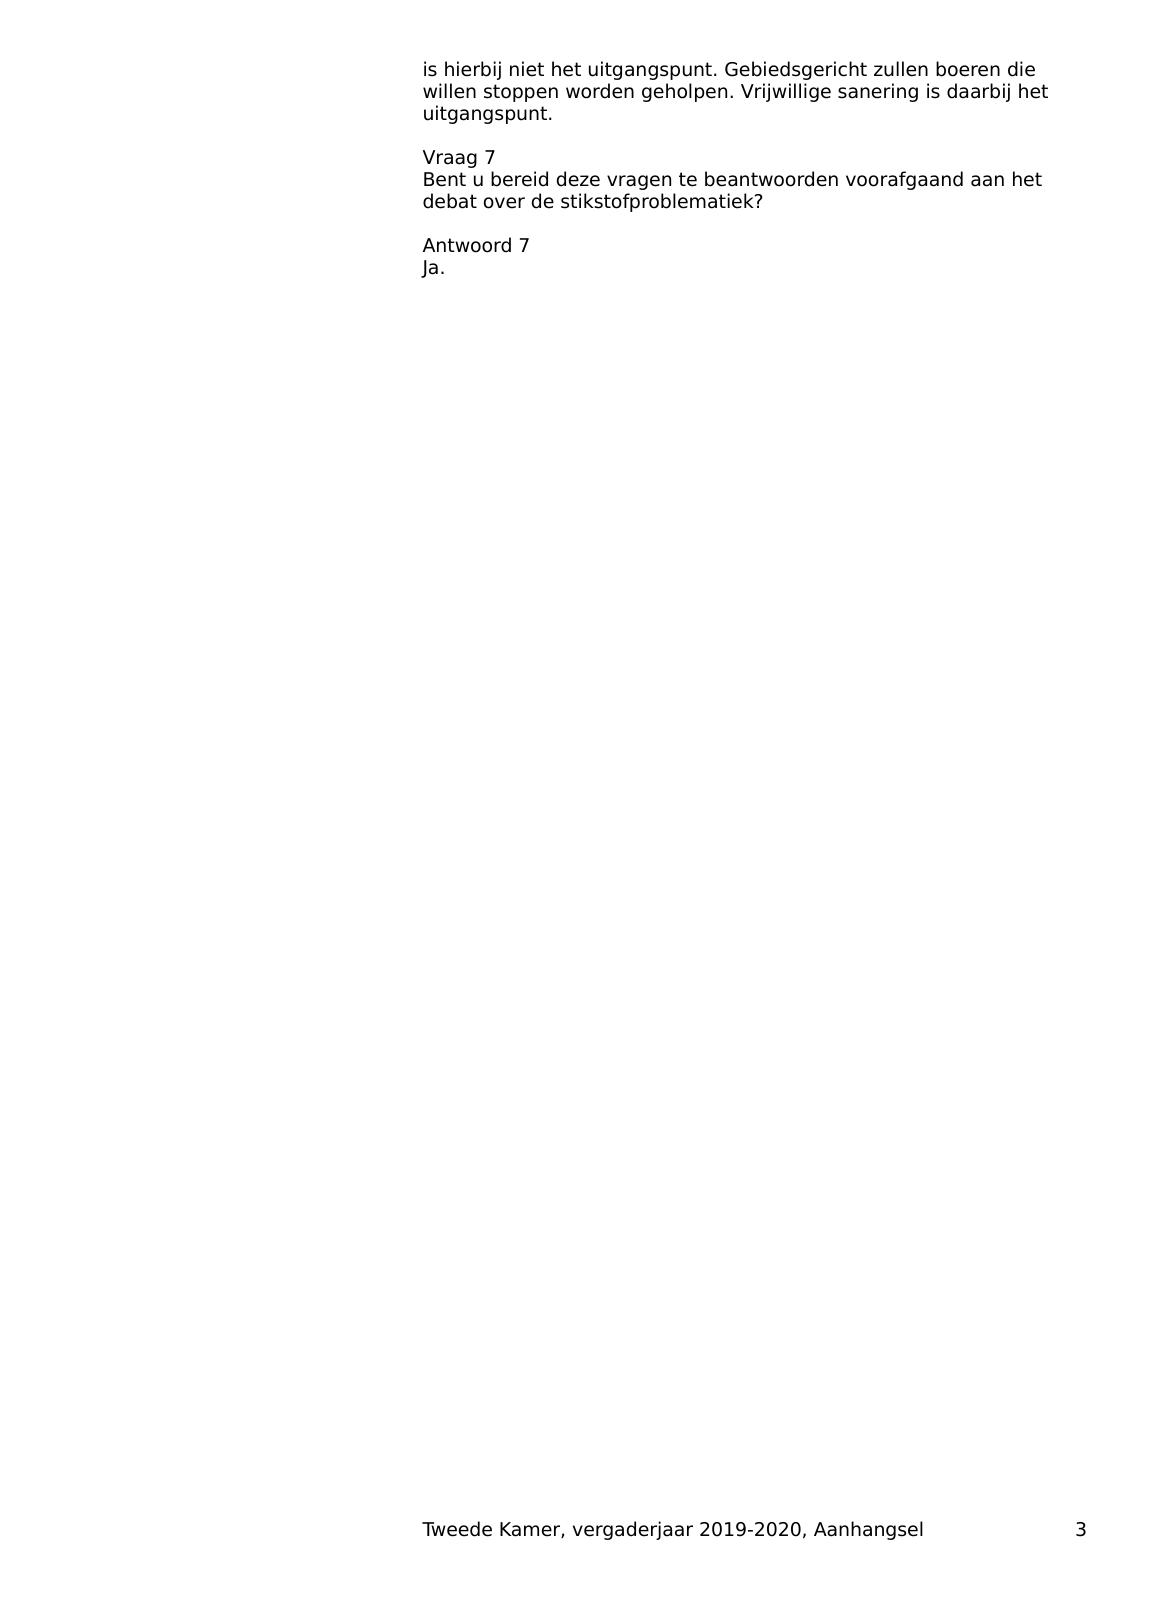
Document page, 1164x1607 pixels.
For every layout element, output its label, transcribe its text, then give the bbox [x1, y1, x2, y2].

text Antwoord 7 [422, 235, 1087, 257]
text Vraag 7 [422, 147, 1087, 169]
text is hierbij niet het uitgangspunt. Gebiedsgericht zullen boeren die willen stoppen worden geholpen. Vrijwillige sanering is daarbij het uitgangspunt. [422, 59, 1087, 125]
text Ja. [422, 257, 1087, 279]
text Bent u bereid deze vragen te beantwoorden voorafgaand aan het debat over de stikstofproblematiek? [422, 169, 1087, 213]
